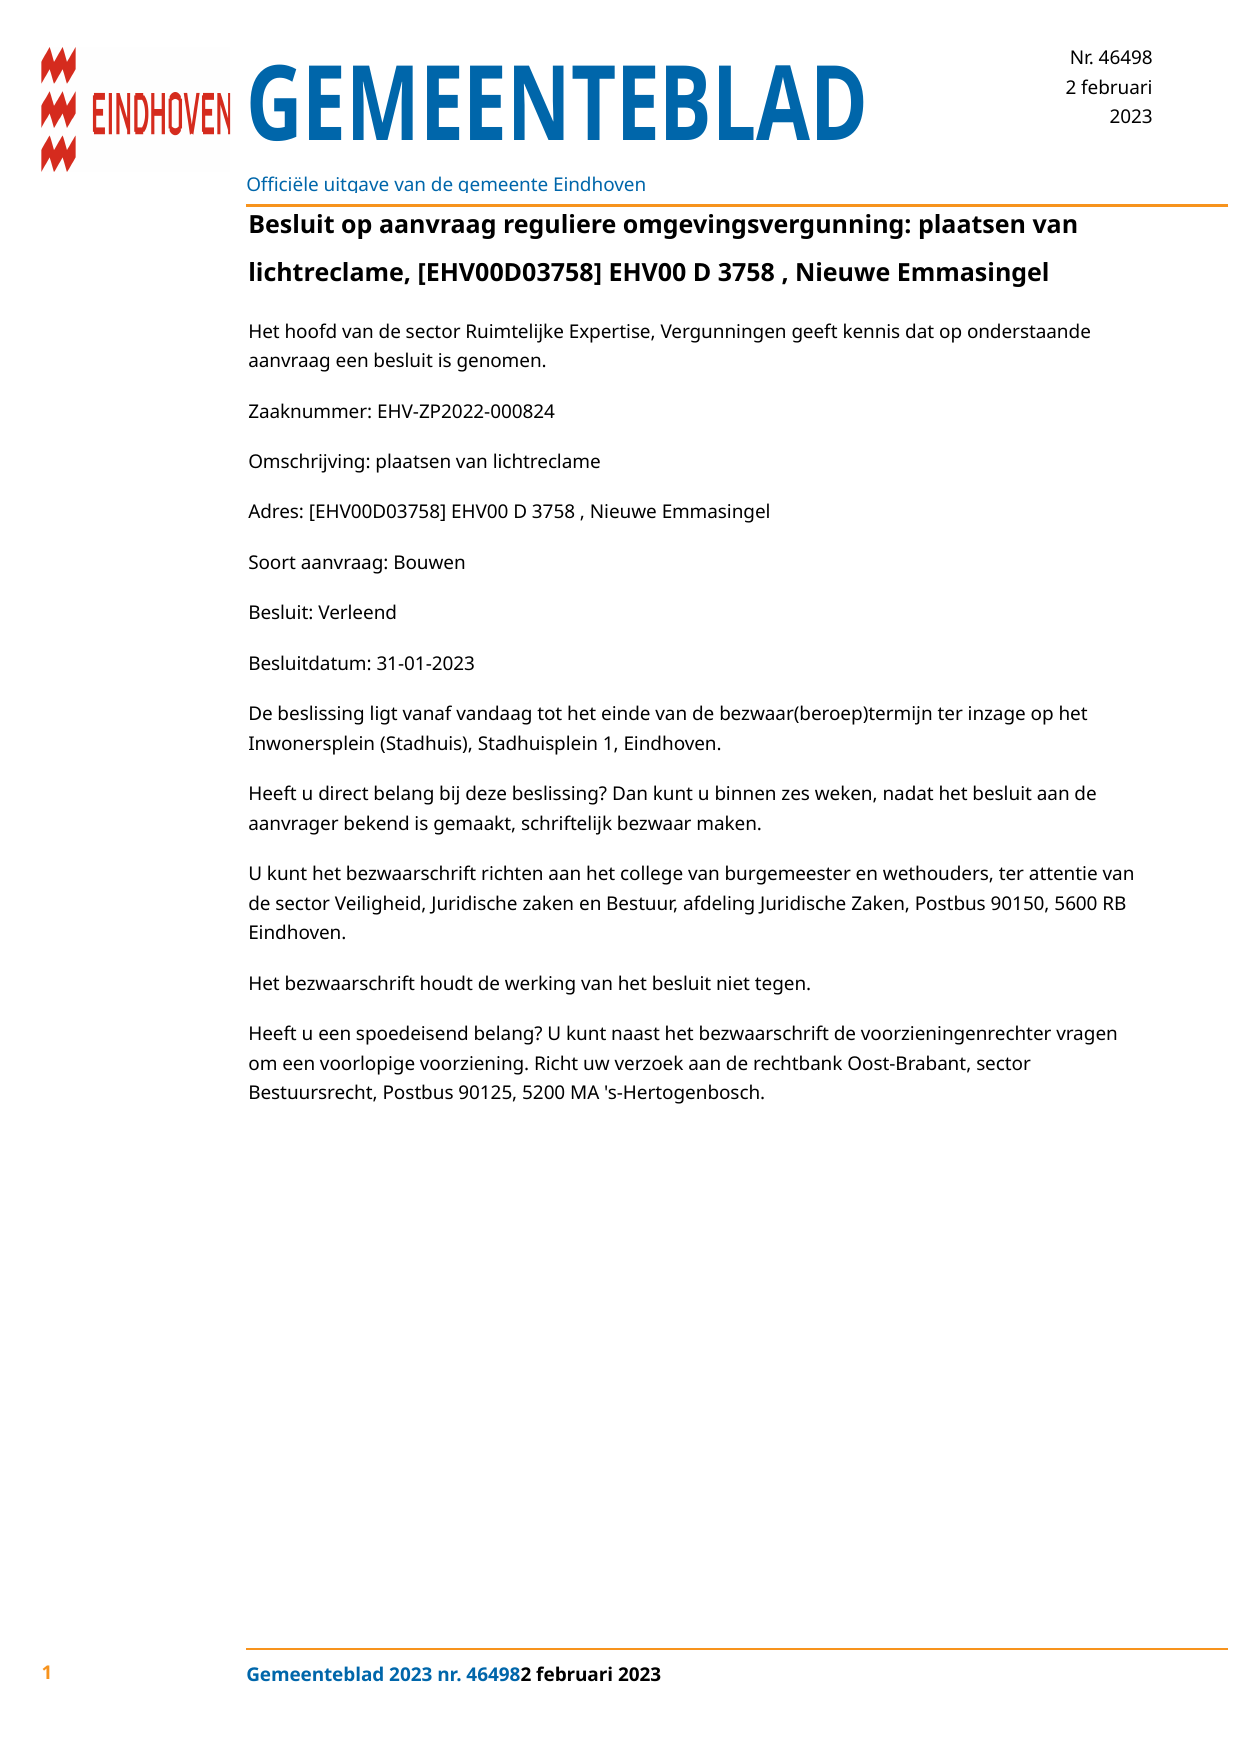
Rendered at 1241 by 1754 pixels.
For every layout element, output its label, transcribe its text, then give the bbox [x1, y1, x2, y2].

text Heeft u direct belang bij deze beslissing? Dan kunt u binnen zes weken, nadat het besluit aan de aanvrager bekend is gemaakt, schriftelijk bezwaar maken. [248, 780, 1152, 836]
text Het hoofd van de sector Ruimtelijke Expertise, Vergunningen geeft kennis dat op onderstaande aanvraag een besluit is genomen. [248, 318, 1152, 373]
text De beslissing ligt vanaf vandaag tot het einde van de bezwaar(beroep)termijn ter inzage op het Inwonersplein (Stadhuis), Stadhuisplein 1, Eindhoven. [248, 700, 1152, 756]
text Besluitdatum: 31-01-2023 [248, 650, 1152, 676]
text Omschrijving: plaatsen van lichtreclame [248, 448, 1152, 474]
text Besluit op aanvraag reguliere omgevingsvergunning: plaatsen van lichtreclame, [EHV00D03758] EHV00 D 3758 , Nieuwe Emmasingel [248, 207, 1152, 288]
text Zaaknummer: EHV-ZP2022-000824 [248, 398, 1152, 424]
text Adres: [EHV00D03758] EHV00 D 3758 , Nieuwe Emmasingel [248, 499, 1152, 524]
text Heeft u een spoedeisend belang? U kunt naast het bezwaarschrift de voorzieningenrechter vragen om een voorlopige voorziening. Richt uw verzoek aan de rechtbank Oost-Brabant, sector Bestuursrecht, Postbus 90125, 5200 MA 's-Hertogenbosch. [248, 1020, 1152, 1105]
text Besluit: Verleend [248, 599, 1152, 625]
text U kunt het bezwaarschrift richten aan het college van burgemeester en wethouders, ter attentie van de sector Veiligheid, Juridische zaken en Bestuur, afdeling Juridische Zaken, Postbus 90150, 5600 RB Eindhoven. [248, 860, 1152, 945]
text Het bezwaarschrift houdt de werking van het besluit niet tegen. [248, 970, 1152, 996]
text Soort aanvraag: Bouwen [248, 549, 1152, 575]
picture [41, 47, 231, 172]
